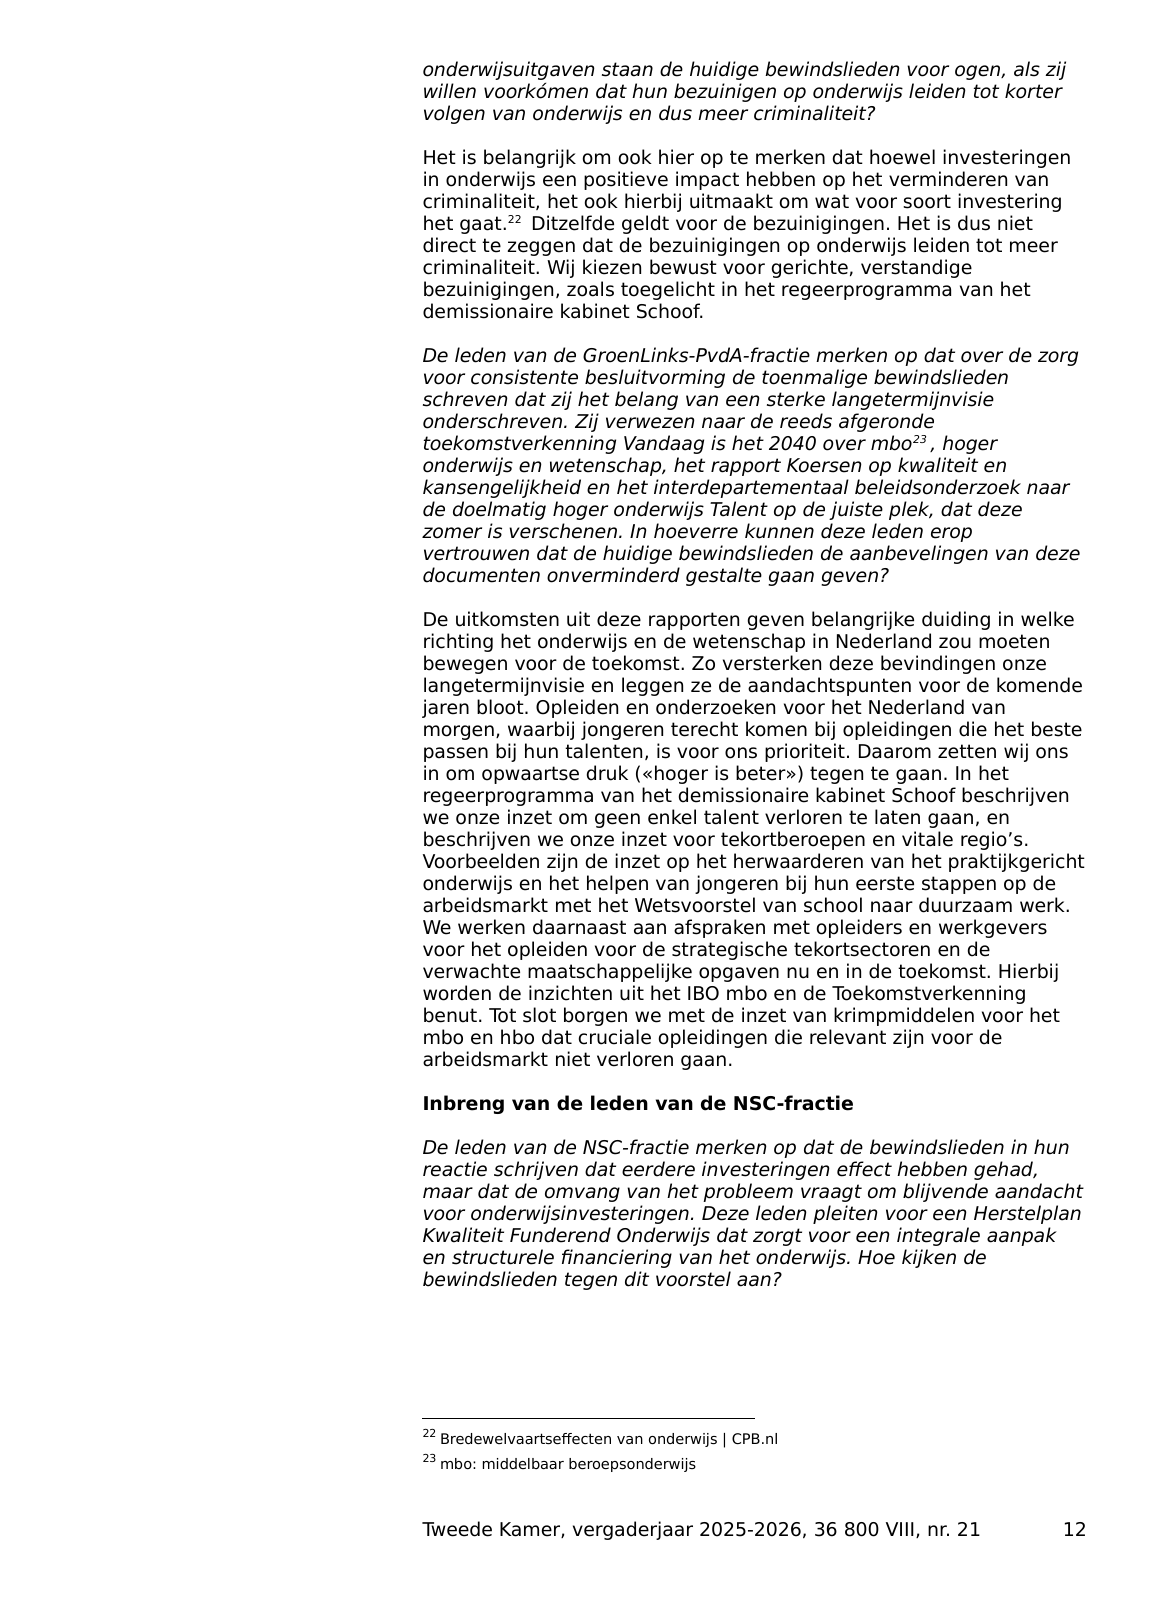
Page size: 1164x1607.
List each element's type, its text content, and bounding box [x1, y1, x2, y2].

text onderwijsuitgaven staan de huidige bewindslieden voor ogen, als zij willen voorkómen dat hun bezuinigen op onderwijs leiden tot korter volgen van onderwijs en dus meer criminaliteit? [422, 59, 1087, 125]
text mbo: middelbaar beroepsonderwijs [422, 1452, 1087, 1474]
text Bredewelvaartseffecten van onderwijs | CPB.nl [422, 1427, 1087, 1449]
text De leden van de NSC-fractie merken op dat de bewindslieden in hun reactie schrijven dat eerdere investeringen effect hebben gehad, maar dat de omvang van het probleem vraagt om blijvende aandacht voor onderwijsinvesteringen. Deze leden pleiten voor een Herstelplan Kwaliteit Funderend Onderwijs dat zorgt voor een integrale aanpak en structurele financiering van het onderwijs. Hoe kijken de bewindslieden tegen dit voorstel aan? [422, 1137, 1087, 1291]
text De uitkomsten uit deze rapporten geven belangrijke duiding in welke richting het onderwijs en de wetenschap in Nederland zou moeten bewegen voor de toekomst. Zo versterken deze bevindingen onze langetermijnvisie en leggen ze de aandachtspunten voor de komende jaren bloot. Opleiden en onderzoeken voor het Nederland van morgen, waarbij jongeren terecht komen bij opleidingen die het beste passen bij hun talenten, is voor ons prioriteit. Daarom zetten wij ons in om opwaartse druk («hoger is beter») tegen te gaan. In het regeerprogramma van het demissionaire kabinet Schoof beschrijven we onze inzet om geen enkel talent verloren te laten gaan, en beschrijven we onze inzet voor tekortberoepen en vitale regio’s. Voorbeelden zijn de inzet op het herwaarderen van het praktijkgericht onderwijs en het helpen van jongeren bij hun eerste stappen op de arbeidsmarkt met het Wetsvoorstel van school naar duurzaam werk. We werken daarnaast aan afspraken met opleiders en werkgevers voor het opleiden voor de strategische tekortsectoren en de verwachte maatschappelijke opgaven nu en in de toekomst. Hierbij worden de inzichten uit het IBO mbo en de Toekomstverkenning benut. Tot slot borgen we met de inzet van krimpmiddelen voor het mbo en hbo dat cruciale opleidingen die relevant zijn voor de arbeidsmarkt niet verloren gaan. [422, 609, 1087, 1071]
subtitle Inbreng van de leden van de NSC-fractie [422, 1093, 1087, 1115]
text De leden van de GroenLinks-PvdA-fractie merken op dat over de zorg voor consistente besluitvorming de toenmalige bewindslieden schreven dat zij het belang van een sterke langetermijnvisie onderschreven. Zij verwezen naar de reeds afgeronde toekomstverkenning Vandaag is het 2040 over mbo, hoger onderwijs en wetenschap, het rapport Koersen op kwaliteit en kansengelijkheid en het interdepartementaal beleidsonderzoek naar de doelmatig hoger onderwijs Talent op de juiste plek, dat deze zomer is verschenen. In hoeverre kunnen deze leden erop vertrouwen dat de huidige bewindslieden de aanbevelingen van deze documenten onverminderd gestalte gaan geven? [422, 345, 1087, 587]
text Het is belangrijk om ook hier op te merken dat hoewel investeringen in onderwijs een positieve impact hebben op het verminderen van criminaliteit, het ook hierbij uitmaakt om wat voor soort investering het gaat. Ditzelfde geldt voor de bezuinigingen. Het is dus niet direct te zeggen dat de bezuinigingen op onderwijs leiden tot meer criminaliteit. Wij kiezen bewust voor gerichte, verstandige bezuinigingen, zoals toegelicht in het regeerprogramma van het demissionaire kabinet Schoof. [422, 147, 1087, 323]
